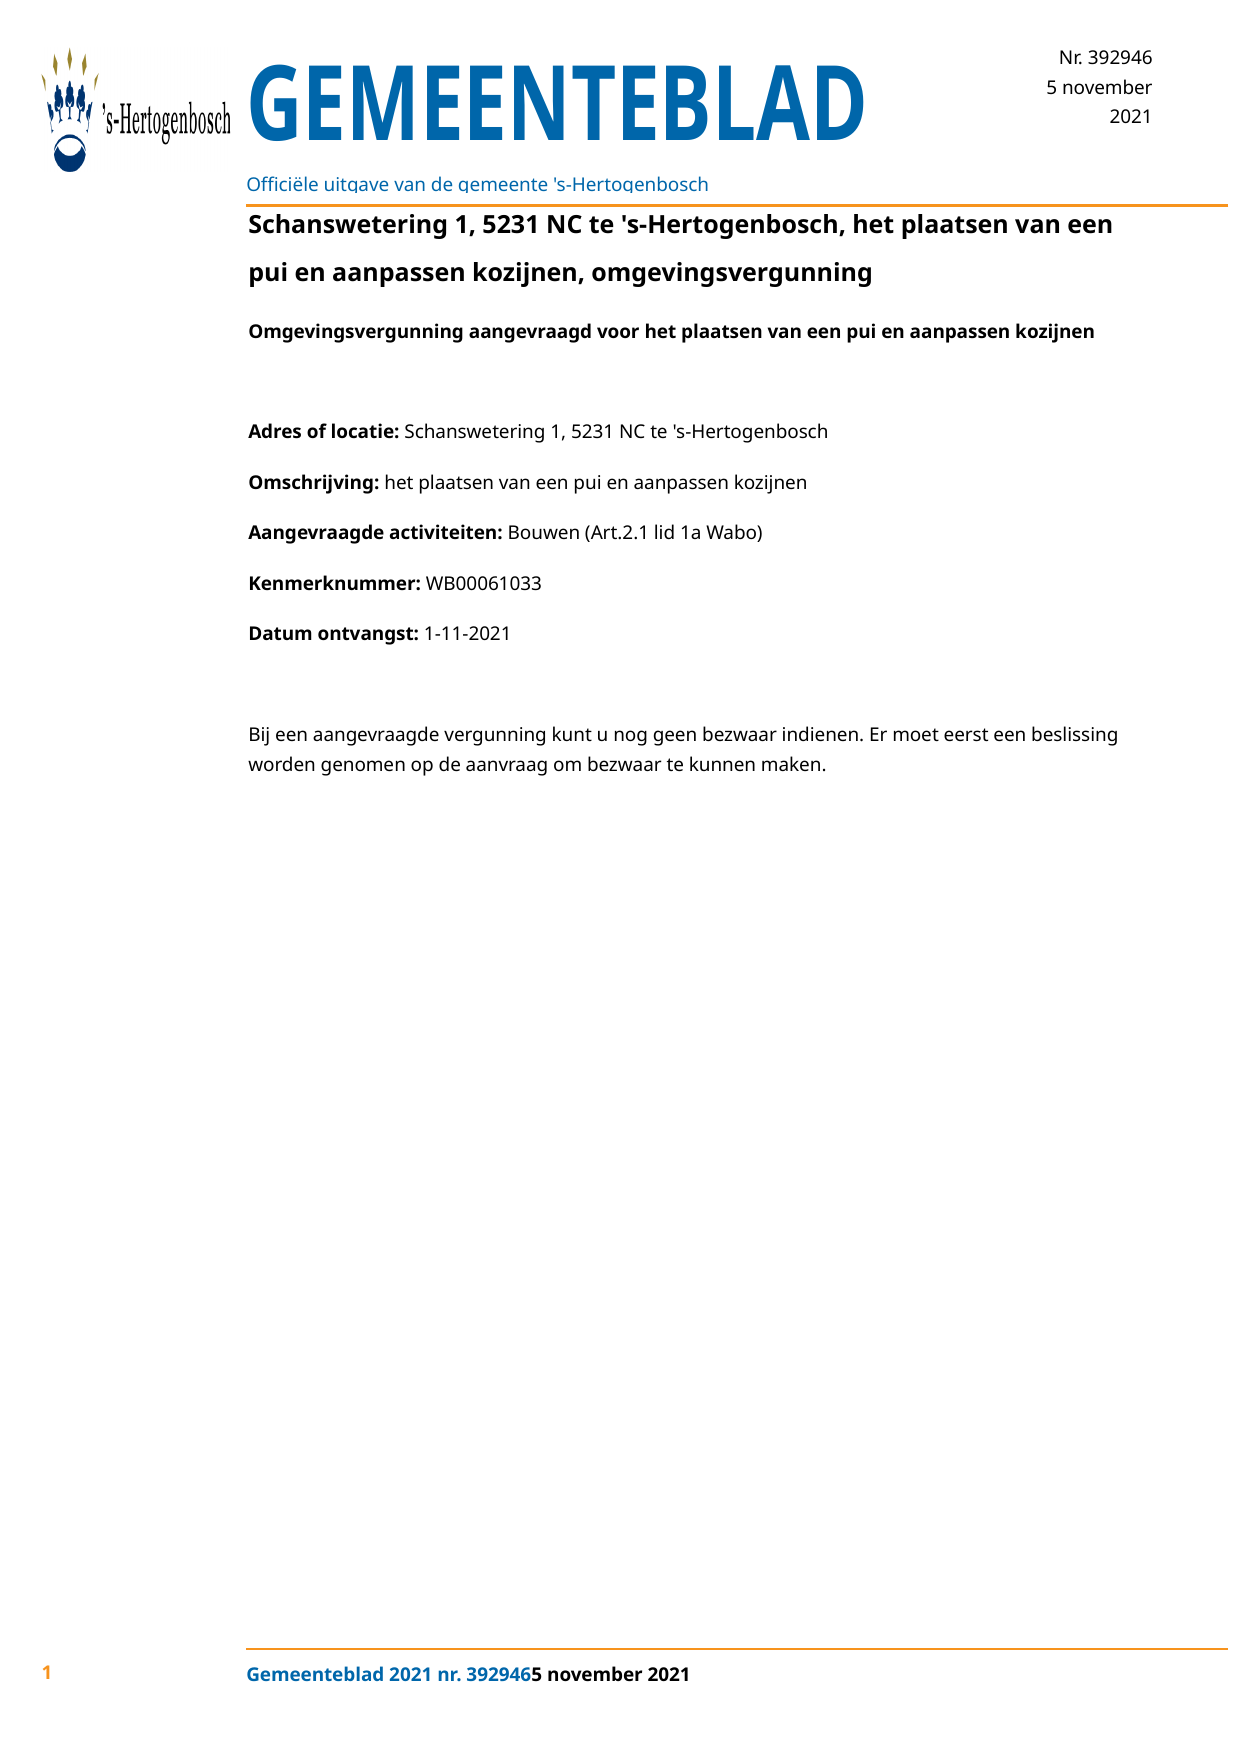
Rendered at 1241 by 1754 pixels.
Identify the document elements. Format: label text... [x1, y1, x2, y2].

text Schanswetering 1, 5231 NC te 's-Hertogenbosch, het plaatsen van een pui en aanpassen kozijnen, omgevingsvergunning [248, 207, 1152, 288]
text Omgevingsvergunning aangevraagd voor het plaatsen van een pui en aanpassen kozijnen [248, 318, 1152, 344]
text Kenmerknummer: WB00061033 [248, 570, 1152, 596]
text Aangevraagde activiteiten: Bouwen (Art.2.1 lid 1a Wabo) [248, 519, 1152, 545]
picture [41, 47, 231, 172]
text Adres of locatie: Schanswetering 1, 5231 NC te 's-Hertogenbosch [248, 419, 1152, 444]
text Omschrijving: het plaatsen van een pui en aanpassen kozijnen [248, 469, 1152, 495]
text Datum ontvangst: 1-11-2021 [248, 620, 1152, 646]
text Bij een aangevraagde vergunning kunt u nog geen bezwaar indienen. Er moet eerst een beslissing worden genomen op de aanvraag om bezwaar te kunnen maken. [248, 721, 1152, 777]
